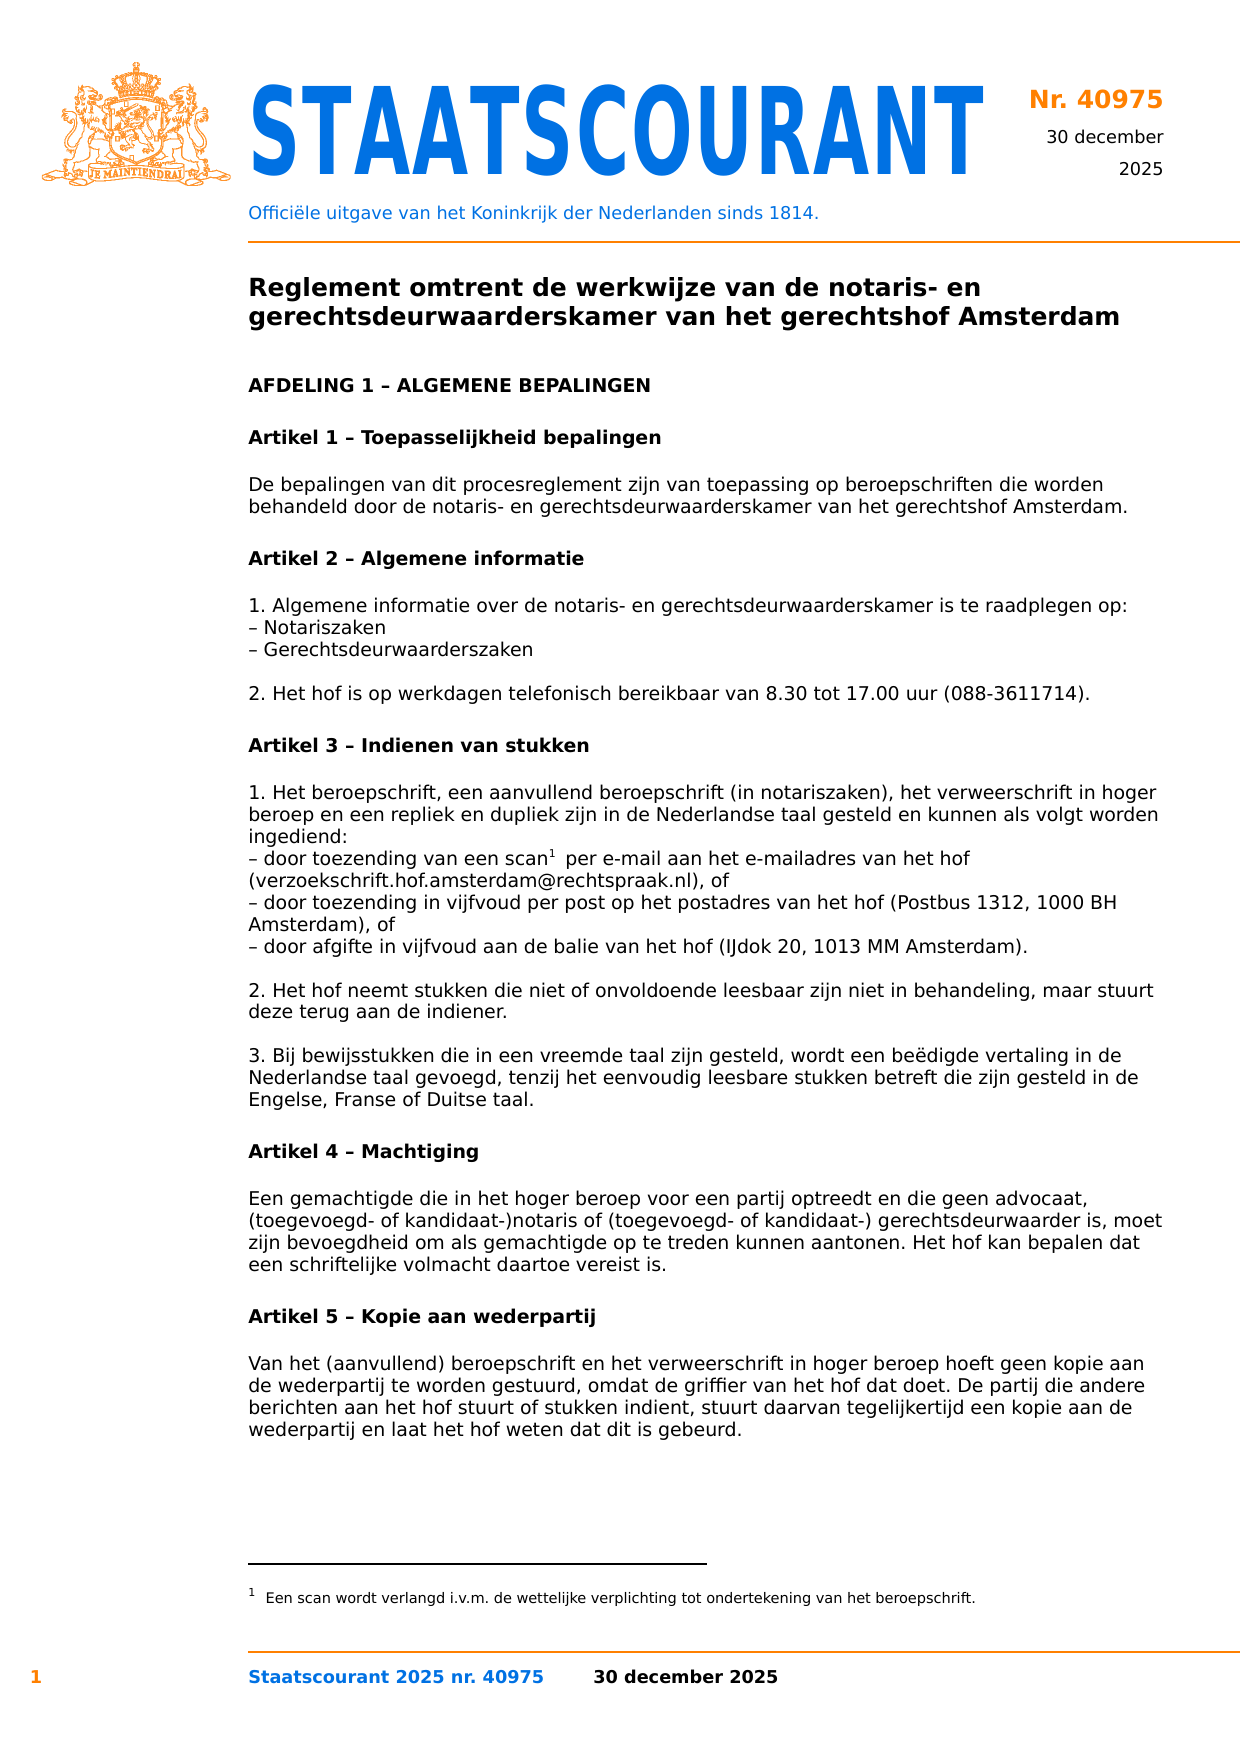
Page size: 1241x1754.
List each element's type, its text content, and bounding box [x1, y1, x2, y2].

text – door afgifte in vijfvoud aan de balie van het hof (IJdok 20, 1013 MM Amsterdam). [248, 936, 1163, 958]
table_cell Officiële uitgave van het Koninkrijk der Nederlanden sinds 1814. [248, 203, 1240, 241]
table_header [25, 62, 248, 241]
subtitle Artikel 2 – Algemene informatie [248, 548, 1163, 570]
text 2. Het hof neemt stukken die niet of onvoldoende leesbaar zijn niet in behandeling, maar stuurt deze terug aan de indiener. [248, 979, 1163, 1023]
subtitle Artikel 1 – Toepasselijkheid bepalingen [248, 427, 1163, 449]
subtitle AFDELING 1 – ALGEMENE BEPALINGEN [248, 375, 1163, 397]
text 1. Het beroepschrift, een aanvullend beroepschrift (in notariszaken), het verweerschrift in hoger beroep en een repliek en dupliek zijn in de Nederlandse taal gesteld en kunnen als volgt worden ingediend: [248, 782, 1163, 848]
picture [41, 62, 231, 186]
subtitle Artikel 4 – Machtiging [248, 1141, 1163, 1163]
text Van het (aanvullend) beroepschrift en het verweerschrift in hoger beroep hoeft geen kopie aan de wederpartij te worden gestuurd, omdat de griffier van het hof dat doet. De partij die andere berichten aan het hof stuurt of stukken indient, stuurt daarvan tegelijkertijd een kopie aan de wederpartij en laat het hof weten dat dit is gebeurd. [248, 1353, 1163, 1441]
text – Notariszaken [248, 617, 1163, 639]
table_cell 2025 [998, 153, 1240, 203]
table_header Nr. 40975 [998, 62, 1240, 121]
subtitle Artikel 5 – Kopie aan wederpartij [248, 1306, 1163, 1328]
text Een gemachtigde die in het hoger beroep voor een partij optreedt en die geen advocaat, (toegevoegd- of kandidaat-)notaris of (toegevoegd- of kandidaat-) gerechtsdeurwaarder is, moet zijn bevoegdheid om als gemachtigde op te treden kunnen aantonen. Het hof kan bepalen dat een schriftelijke volmacht daartoe vereist is. [248, 1188, 1163, 1276]
text 2. Het hof is op werkdagen telefonisch bereikbaar van 8.30 tot 17.00 uur (088-3611714). [248, 683, 1163, 705]
text 3. Bij bewijsstukken die in een vreemde taal zijn gesteld, wordt een beëdigde vertaling in de Nederlandse taal gevoegd, tenzij het eenvoudig leesbare stukken betreft die zijn gesteld in de Engelse, Franse of Duitse taal. [248, 1045, 1163, 1111]
text – door toezending van een scan per e-mail aan het e-mailadres van het hof (verzoekschrift.hof.amsterdam@rechtspraak.nl), of [248, 848, 1163, 892]
text – door toezending in vijfvoud per post op het postadres van het hof (Postbus 1312, 1000 BH Amsterdam), of [248, 892, 1163, 936]
subtitle Reglement omtrent de werkwijze van de notaris- en gerechtsdeurwaarderskamer van het gerechtshof Amsterdam [248, 273, 1163, 331]
text Een scan wordt verlangd i.v.m. de wettelijke verplichting tot ondertekening van het beroepschrift. [248, 1586, 1163, 1608]
table_cell 30 december [998, 121, 1240, 153]
text 1. Algemene informatie over de notaris- en gerechtsdeurwaarderskamer is te raadplegen op: [248, 595, 1163, 617]
text De bepalingen van dit procesreglement zijn van toepassing op beroepschriften die worden behandeld door de notaris- en gerechtsdeurwaarderskamer van het gerechtshof Amsterdam. [248, 474, 1163, 518]
subtitle Artikel 3 – Indienen van stukken [248, 735, 1163, 757]
table_header STAATSCOURANT [248, 62, 998, 203]
text – Gerechtsdeurwaarderszaken [248, 639, 1163, 661]
